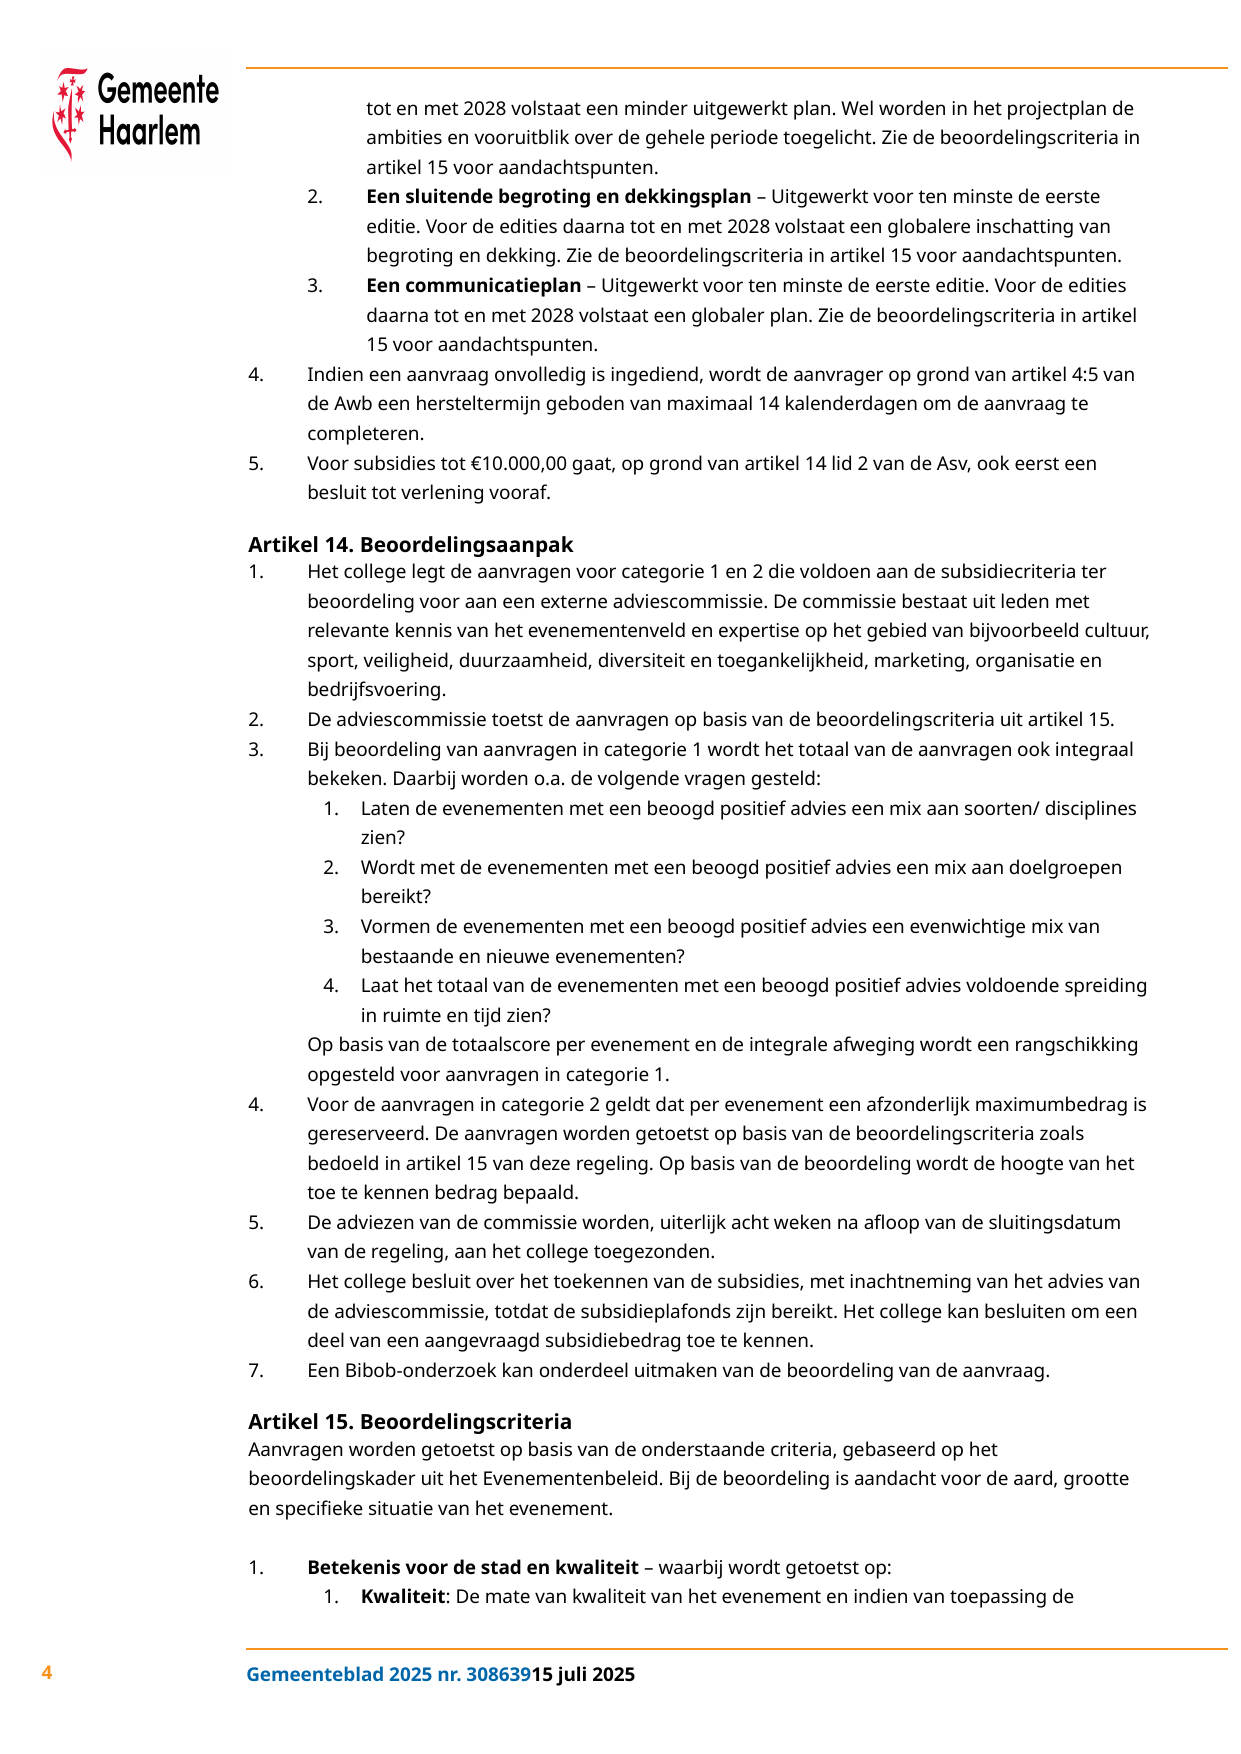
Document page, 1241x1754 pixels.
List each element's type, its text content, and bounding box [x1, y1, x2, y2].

list Vormen de evenementen met een beoogd positief advies een evenwichtige mix van bestaande en nieuwe evenementen? [323, 913, 1152, 968]
list Een communicatieplan – Uitgewerkt voor ten minste de eerste editie. Voor de edities daarna tot en met 2028 volstaat een globaler plan. Zie de beoordelingscriteria in artikel 15 voor aandachtspunten. [307, 272, 1152, 357]
picture [41, 47, 231, 172]
list Wordt met de evenementen met een beoogd positief advies een mix aan doelgroepen bereikt? [323, 854, 1152, 909]
list tot en met 2028 volstaat een minder uitgewerkt plan. Wel worden in het projectplan de ambities en vooruitblik over de gehele periode toegelicht. Zie de beoordelingscriteria in artikel 15 voor aandachtspunten. [307, 95, 1152, 180]
list De adviezen van de commissie worden, uiterlijk acht weken na afloop van de sluitingsdatum van de regeling, aan het college toegezonden. [248, 1209, 1152, 1264]
text Artikel 15. Beoordelingscriteria [248, 1407, 1152, 1436]
text Artikel 14. Beoordelingsaanpak [248, 530, 1152, 558]
list Indien een aanvraag onvolledig is ingediend, wordt de aanvrager op grond van artikel 4:5 van de Awb een hersteltermijn geboden van maximaal 14 kalenderdagen om de aanvraag te completeren. [248, 361, 1152, 446]
list Betekenis voor de stad en kwaliteit – waarbij wordt getoetst op: [248, 1554, 1152, 1580]
list Laat het totaal van de evenementen met een beoogd positief advies voldoende spreiding in ruimte en tijd zien? [323, 972, 1152, 1028]
list Voor subsidies tot €10.000,00 gaat, op grond van artikel 14 lid 2 van de Asv, ook eerst een besluit tot verlening vooraf. [248, 450, 1152, 505]
list Kwaliteit: De mate van kwaliteit van het evenement en indien van toepassing de [323, 1584, 1152, 1609]
list Het college legt de aanvragen voor categorie 1 en 2 die voldoen aan de subsidiecriteria ter beoordeling voor aan een externe adviescommissie. De commissie bestaat uit leden met relevante kennis van het evenementenveld en expertise op het gebied van bijvoorbeeld cultuur, sport, veiligheid, duurzaamheid, diversiteit en toegankelijkheid, marketing, organisatie en bedrijfsvoering. [248, 558, 1152, 702]
list Op basis van de totaalscore per evenement en de integrale afweging wordt een rangschikking opgesteld voor aanvragen in categorie 1. [248, 1032, 1152, 1087]
list Een Bibob-onderzoek kan onderdeel uitmaken van de beoordeling van de aanvraag. [248, 1357, 1152, 1383]
list De adviescommissie toetst de aanvragen op basis van de beoordelingscriteria uit artikel 15. [248, 706, 1152, 732]
list Laten de evenementen met een beoogd positief advies een mix aan soorten/ disciplines zien? [323, 795, 1152, 850]
list Het college besluit over het toekennen van de subsidies, met inachtneming van het advies van de adviescommissie, totdat de subsidieplafonds zijn bereikt. Het college kan besluiten om een deel van een aangevraagd subsidiebedrag toe te kennen. [248, 1268, 1152, 1353]
list Bij beoordeling van aanvragen in categorie 1 wordt het totaal van de aanvragen ook integraal bekeken. Daarbij worden o.a. de volgende vragen gesteld: [248, 736, 1152, 791]
list Voor de aanvragen in categorie 2 geldt dat per evenement een afzonderlijk maximumbedrag is gereserveerd. De aanvragen worden getoetst op basis van de beoordelingscriteria zoals bedoeld in artikel 15 van deze regeling. Op basis van de beoordeling wordt de hoogte van het toe te kennen bedrag bepaald. [248, 1091, 1152, 1205]
list Een sluitende begroting en dekkingsplan – Uitgewerkt voor ten minste de eerste editie. Voor de edities daarna tot en met 2028 volstaat een globalere inschatting van begroting en dekking. Zie de beoordelingscriteria in artikel 15 voor aandachtspunten. [307, 183, 1152, 268]
text Aanvragen worden getoetst op basis van de onderstaande criteria, gebaseerd op het beoordelingskader uit het Evenementenbeleid. Bij de beoordeling is aandacht voor de aard, grootte en specifieke situatie van het evenement. [248, 1436, 1152, 1521]
